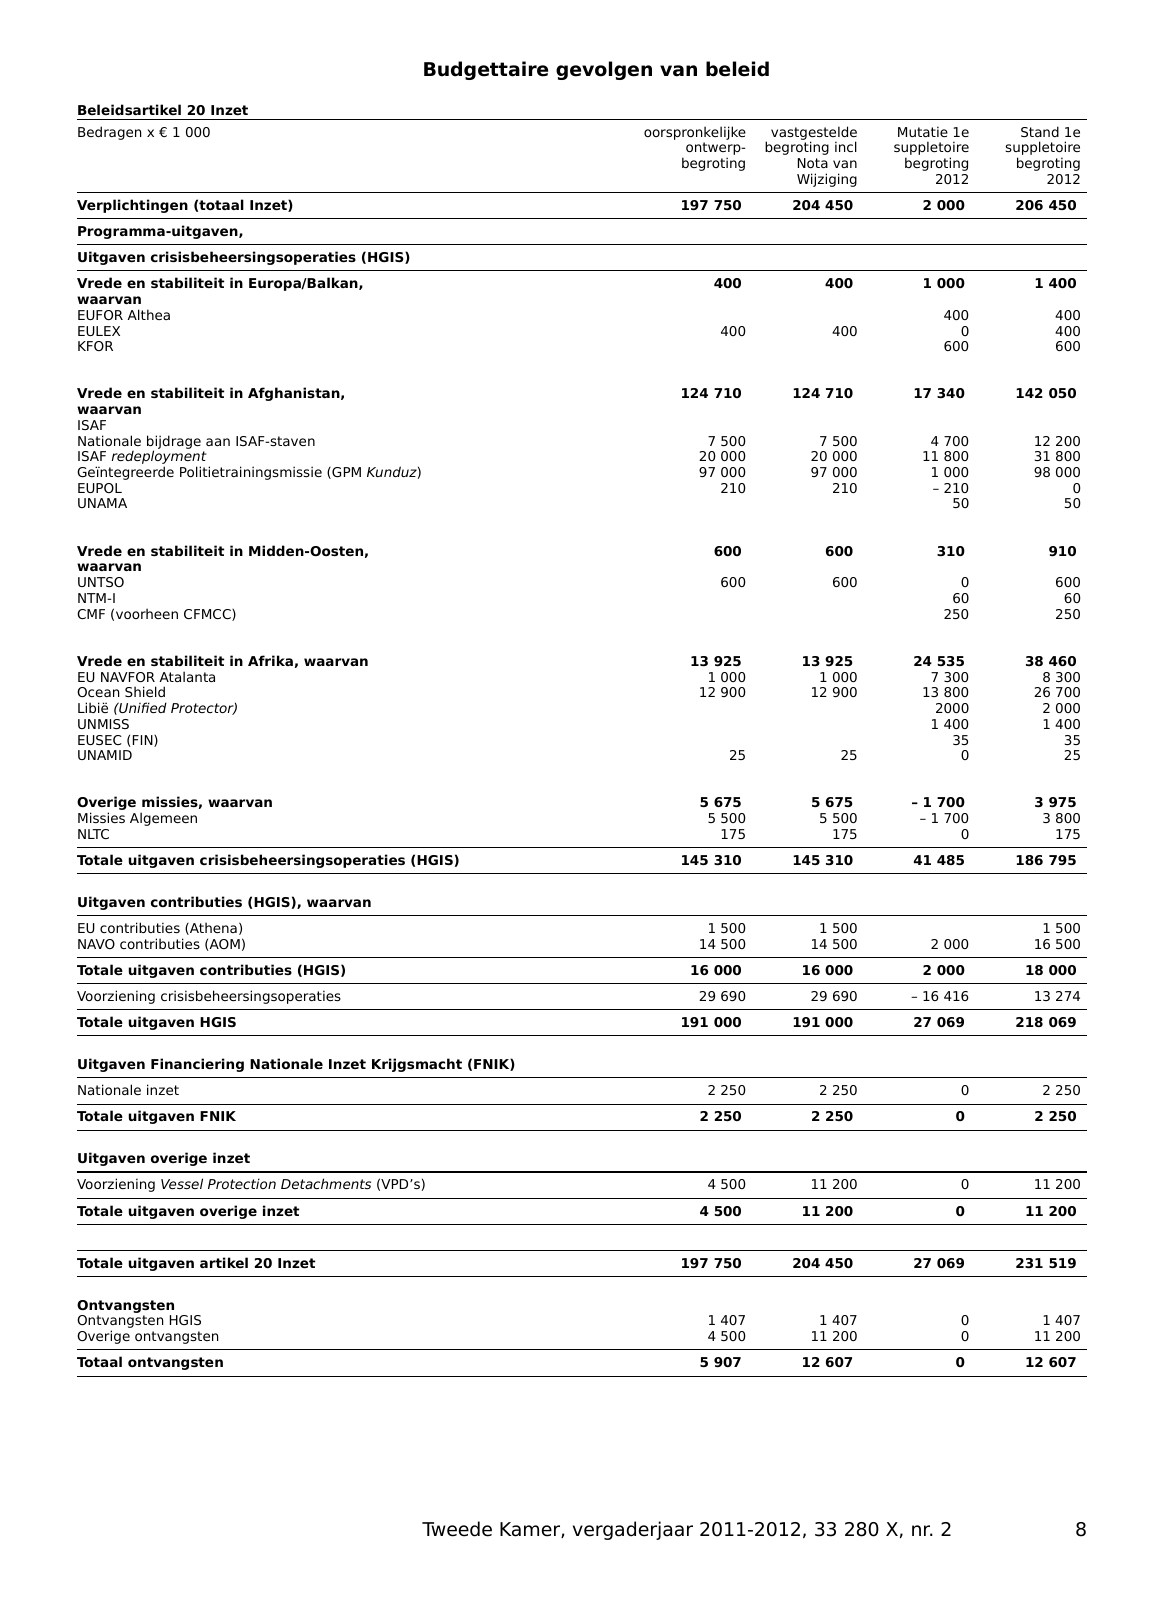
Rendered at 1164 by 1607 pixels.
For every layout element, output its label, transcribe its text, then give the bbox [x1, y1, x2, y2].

table_cell 1 000 [864, 271, 975, 292]
table_cell EUFOR Althea [77, 308, 617, 323]
table_cell [77, 512, 617, 528]
table_cell 11 800 [864, 449, 975, 465]
table_cell 13 925 [617, 654, 752, 669]
table_cell [752, 292, 863, 308]
table_cell 29 690 [617, 984, 752, 1009]
table_cell [617, 308, 752, 323]
table_cell [77, 1036, 617, 1057]
table_cell 400 [975, 323, 1087, 339]
table_cell [752, 606, 863, 622]
table_cell [864, 1277, 975, 1297]
table_cell 175 [752, 827, 863, 847]
table_cell 38 460 [975, 654, 1087, 669]
table_cell 400 [975, 308, 1087, 323]
table_cell Uitgaven overige inzet [77, 1151, 617, 1171]
table_cell 97 000 [617, 465, 752, 481]
table_cell [752, 638, 863, 654]
table_cell [752, 219, 863, 244]
table_cell [752, 245, 863, 270]
table_cell [752, 622, 863, 638]
table_cell [975, 764, 1087, 779]
table_cell [617, 701, 752, 717]
table_cell Uitgaven contributies (HGIS), waarvan [77, 895, 617, 915]
table_cell [975, 559, 1087, 575]
table_cell 2000 [864, 701, 975, 717]
table_cell [617, 371, 752, 386]
table_cell 175 [617, 827, 752, 847]
table_cell [864, 1036, 975, 1057]
table_cell 4 500 [617, 1329, 752, 1349]
table_cell [975, 371, 1087, 386]
table_cell [864, 1131, 975, 1151]
table_cell [975, 895, 1087, 915]
table_cell [77, 371, 617, 386]
table_cell Vrede en stabiliteit in Europa/Balkan, [77, 271, 617, 292]
table_cell 1 000 [617, 669, 752, 685]
table_cell 12 200 [975, 434, 1087, 449]
table_cell 204 450 [752, 1251, 863, 1276]
table_cell [617, 528, 752, 543]
table_cell [617, 895, 752, 915]
table_cell 0 [864, 1199, 975, 1224]
table_cell 98 000 [975, 465, 1087, 481]
table_cell – 16 416 [864, 984, 975, 1009]
table_cell 7 300 [864, 669, 975, 685]
table_cell [617, 339, 752, 355]
table_cell 12 607 [752, 1350, 863, 1376]
table_cell 250 [975, 606, 1087, 622]
table_cell 400 [617, 271, 752, 292]
table_cell [864, 1151, 975, 1171]
table_cell 600 [975, 339, 1087, 355]
table_cell [752, 1277, 863, 1297]
table_cell 400 [752, 271, 863, 292]
table_cell Mutatie 1e suppletoire begroting 2012 [864, 120, 975, 192]
table_cell 3 800 [975, 811, 1087, 827]
table_cell 20 000 [752, 449, 863, 465]
table_cell [975, 1057, 1087, 1077]
table_cell 60 [864, 591, 975, 606]
table_cell [975, 1277, 1087, 1297]
table_cell [752, 591, 863, 606]
table_cell [617, 1036, 752, 1057]
table_cell KFOR [77, 339, 617, 355]
table_cell [617, 496, 752, 512]
table_cell Ontvangsten HGIS [77, 1313, 617, 1329]
table_cell 20 000 [617, 449, 752, 465]
table_cell [77, 780, 617, 795]
table_cell [752, 1131, 863, 1151]
table_cell 2 000 [864, 193, 975, 218]
table_cell [77, 1131, 617, 1151]
table_cell 2 000 [864, 937, 975, 957]
table_cell [752, 418, 863, 433]
table_cell 0 [864, 1350, 975, 1376]
table_cell 7 500 [752, 434, 863, 449]
table_cell UNAMA [77, 496, 617, 512]
table_cell 0 [864, 1105, 975, 1129]
table_cell [864, 764, 975, 779]
table_cell 600 [752, 544, 863, 559]
table_cell [617, 559, 752, 575]
table_cell 18 000 [975, 958, 1087, 983]
table_cell [864, 622, 975, 638]
table_cell 4 700 [864, 434, 975, 449]
table_cell [617, 732, 752, 748]
table_cell 0 [864, 748, 975, 764]
table_cell 175 [975, 827, 1087, 847]
table_cell 218 069 [975, 1010, 1087, 1035]
table_cell EUPOL [77, 481, 617, 496]
table_cell 600 [864, 339, 975, 355]
table_cell [864, 292, 975, 308]
table_cell NAVO contributies (AOM) [77, 937, 617, 957]
subtitle Budgettaire gevolgen van beleid [422, 59, 1087, 81]
table_cell [617, 1151, 752, 1171]
table_cell 191 000 [617, 1010, 752, 1035]
table_cell [975, 512, 1087, 528]
table_cell [752, 1036, 863, 1057]
table_cell [752, 339, 863, 355]
table_cell UNTSO [77, 575, 617, 591]
table_cell 29 690 [752, 984, 863, 1009]
table_cell Totale uitgaven overige inzet [77, 1199, 617, 1224]
table_cell [975, 1036, 1087, 1057]
table_cell [864, 780, 975, 795]
table_cell [617, 512, 752, 528]
table_cell [752, 355, 863, 371]
table_cell 16 500 [975, 937, 1087, 957]
table_cell 2 000 [864, 958, 975, 983]
table_cell [864, 1057, 975, 1077]
table_cell waarvan [77, 402, 617, 418]
table_cell Nationale inzet [77, 1078, 617, 1103]
table_cell [975, 874, 1087, 895]
table_cell 27 069 [864, 1251, 975, 1276]
table_cell [752, 732, 863, 748]
table_cell 0 [864, 1173, 975, 1198]
table_cell 31 800 [975, 449, 1087, 465]
table_cell 4 500 [617, 1199, 752, 1224]
table_cell [77, 764, 617, 779]
table_cell [975, 1131, 1087, 1151]
table_cell 1 000 [752, 669, 863, 685]
table_cell 7 500 [617, 434, 752, 449]
table_cell [975, 622, 1087, 638]
table_cell 1 407 [617, 1313, 752, 1329]
table_cell 600 [617, 544, 752, 559]
table_cell [617, 1225, 752, 1250]
table_cell 16 000 [617, 958, 752, 983]
table_cell 60 [975, 591, 1087, 606]
table_cell [752, 308, 863, 323]
table_cell 24 535 [864, 654, 975, 669]
table_cell 600 [752, 575, 863, 591]
table_cell waarvan [77, 292, 617, 308]
table_cell [864, 916, 975, 937]
table_cell 197 750 [617, 1251, 752, 1276]
table_cell NTM-I [77, 591, 617, 606]
table_cell 1 400 [975, 271, 1087, 292]
table_cell Totale uitgaven FNIK [77, 1105, 617, 1129]
table_cell Geïntegreerde Politietrainingsmissie (GPM Kunduz) [77, 465, 617, 481]
table_cell [975, 355, 1087, 371]
table_cell [77, 638, 617, 654]
table_cell Vrede en stabiliteit in Afrika, waarvan [77, 654, 617, 669]
table_cell [617, 1057, 752, 1077]
table_cell [864, 512, 975, 528]
table_cell [975, 219, 1087, 244]
table_cell Uitgaven crisisbeheersingsoperaties (HGIS) [77, 245, 617, 270]
table_cell Ontvangsten [77, 1298, 617, 1313]
table_cell – 1 700 [864, 795, 975, 811]
table_cell [975, 245, 1087, 270]
table_cell [752, 1057, 863, 1077]
table_cell Totale uitgaven contributies (HGIS) [77, 958, 617, 983]
table_cell 11 200 [752, 1199, 863, 1224]
table_cell [617, 1298, 752, 1313]
table_cell 1 000 [864, 465, 975, 481]
table_cell [864, 559, 975, 575]
table_cell Ocean Shield [77, 685, 617, 701]
table_cell Programma-uitgaven, [77, 219, 617, 244]
table_cell 11 200 [975, 1173, 1087, 1198]
table_cell [864, 528, 975, 543]
table_cell [617, 780, 752, 795]
table_cell 12 900 [617, 685, 752, 701]
table_cell [77, 874, 617, 895]
table_cell [617, 638, 752, 654]
table_cell 124 710 [752, 386, 863, 402]
table_cell 231 519 [975, 1251, 1087, 1276]
table_cell [77, 355, 617, 371]
table_cell 14 500 [617, 937, 752, 957]
table_cell 27 069 [864, 1010, 975, 1035]
table_cell 145 310 [752, 848, 863, 873]
table_cell [617, 418, 752, 433]
table_cell 11 200 [975, 1329, 1087, 1349]
table_cell 400 [617, 323, 752, 339]
table_cell 600 [617, 575, 752, 591]
table_cell [752, 402, 863, 418]
table_cell EULEX [77, 323, 617, 339]
table_cell [752, 371, 863, 386]
table_cell 5 907 [617, 1350, 752, 1376]
table_cell 35 [864, 732, 975, 748]
table_cell [752, 874, 863, 895]
table_cell 400 [864, 308, 975, 323]
table_cell [975, 1151, 1087, 1171]
table_cell [975, 780, 1087, 795]
table_cell [617, 219, 752, 244]
table_cell 25 [975, 748, 1087, 764]
table_cell [752, 1298, 863, 1313]
table_cell EUSEC (FIN) [77, 732, 617, 748]
table_cell 250 [864, 606, 975, 622]
table_cell [752, 496, 863, 512]
table_cell ISAF [77, 418, 617, 433]
table_cell 4 500 [617, 1173, 752, 1198]
table_cell 11 200 [975, 1199, 1087, 1224]
table_cell 25 [752, 748, 863, 764]
table_cell 0 [864, 1329, 975, 1349]
table_cell 210 [752, 481, 863, 496]
table_cell 16 000 [752, 958, 863, 983]
table_cell 0 [864, 575, 975, 591]
table_cell [617, 591, 752, 606]
table_cell 124 710 [617, 386, 752, 402]
table_cell [752, 512, 863, 528]
table_cell [864, 371, 975, 386]
table_cell 97 000 [752, 465, 863, 481]
table_cell 2 250 [752, 1105, 863, 1129]
table_cell [864, 245, 975, 270]
table_cell Uitgaven Financiering Nationale Inzet Krijgsmacht (FNIK) [77, 1057, 617, 1077]
table_cell 17 340 [864, 386, 975, 402]
table_cell [864, 418, 975, 433]
table_cell 210 [617, 481, 752, 496]
table_cell Verplichtingen (totaal Inzet) [77, 193, 617, 218]
table_cell 204 450 [752, 193, 863, 218]
table_cell Vrede en stabiliteit in Midden-Oosten, [77, 544, 617, 559]
table_cell 2 250 [975, 1105, 1087, 1129]
table_cell [752, 780, 863, 795]
table_cell 206 450 [975, 193, 1087, 218]
table_cell 0 [864, 323, 975, 339]
table_cell NLTC [77, 827, 617, 847]
table_cell UNAMID [77, 748, 617, 764]
table_cell 910 [975, 544, 1087, 559]
table_cell [617, 606, 752, 622]
table_cell 50 [864, 496, 975, 512]
table_cell Voorziening Vessel Protection Detachments (VPD’s) [77, 1173, 617, 1198]
table_cell [752, 717, 863, 732]
table_cell [617, 622, 752, 638]
table_cell 2 000 [975, 701, 1087, 717]
table_cell Totale uitgaven crisisbeheersingsoperaties (HGIS) [77, 848, 617, 873]
table_cell [752, 1225, 863, 1250]
table_cell [752, 559, 863, 575]
table_cell 5 675 [752, 795, 863, 811]
table_cell [77, 528, 617, 543]
table_cell [864, 874, 975, 895]
table_cell [864, 1225, 975, 1250]
table_cell 2 250 [617, 1105, 752, 1129]
table_cell [975, 638, 1087, 654]
table_cell 25 [617, 748, 752, 764]
table_cell [617, 717, 752, 732]
table_cell 11 200 [752, 1173, 863, 1198]
table_cell [77, 1225, 617, 1250]
table_cell Bedragen x € 1 000 [77, 120, 617, 192]
table_cell [975, 402, 1087, 418]
table_cell CMF (voorheen CFMCC) [77, 606, 617, 622]
table_cell 191 000 [752, 1010, 863, 1035]
table_cell 41 485 [864, 848, 975, 873]
table_cell 50 [975, 496, 1087, 512]
table_cell [752, 764, 863, 779]
table_cell [752, 701, 863, 717]
table_cell [864, 355, 975, 371]
table_cell [752, 1151, 863, 1171]
table_cell 35 [975, 732, 1087, 748]
table_cell Overige ontvangsten [77, 1329, 617, 1349]
table_cell 0 [975, 481, 1087, 496]
table_cell 145 310 [617, 848, 752, 873]
table_cell 186 795 [975, 848, 1087, 873]
table_cell [77, 1277, 617, 1297]
table_cell 1 407 [975, 1313, 1087, 1329]
table_cell 142 050 [975, 386, 1087, 402]
table_cell [975, 528, 1087, 543]
table_cell Nationale bijdrage aan ISAF-staven [77, 434, 617, 449]
table_cell 400 [752, 323, 863, 339]
table_cell [975, 418, 1087, 433]
table_cell [77, 622, 617, 638]
table_cell Missies Algemeen [77, 811, 617, 827]
table_cell – 1 700 [864, 811, 975, 827]
table_cell 5 675 [617, 795, 752, 811]
table_cell 0 [864, 1078, 975, 1103]
table_cell Vrede en stabiliteit in Afghanistan, [77, 386, 617, 402]
table_cell 0 [864, 827, 975, 847]
table_cell 1 400 [975, 717, 1087, 732]
table_cell 0 [864, 1313, 975, 1329]
table_cell oorspronkelijke ontwerp-begroting [617, 120, 752, 192]
table_cell 1 407 [752, 1313, 863, 1329]
table_cell [975, 292, 1087, 308]
table_cell [617, 1131, 752, 1151]
table_cell 600 [975, 575, 1087, 591]
table_cell 310 [864, 544, 975, 559]
table_cell 5 500 [617, 811, 752, 827]
table_cell EU NAVFOR Atalanta [77, 669, 617, 685]
table_cell Totaal ontvangsten [77, 1350, 617, 1376]
table_cell 14 500 [752, 937, 863, 957]
table_cell [617, 355, 752, 371]
table_cell 13 274 [975, 984, 1087, 1009]
table_cell 26 700 [975, 685, 1087, 701]
table_cell 12 607 [975, 1350, 1087, 1376]
table_cell 3 975 [975, 795, 1087, 811]
table_cell [617, 874, 752, 895]
table_cell [864, 219, 975, 244]
table_cell 11 200 [752, 1329, 863, 1349]
table_cell 13 800 [864, 685, 975, 701]
table_cell [864, 1298, 975, 1313]
table_cell Totale uitgaven HGIS [77, 1010, 617, 1035]
table_cell Libië (Unified Protector) [77, 701, 617, 717]
table_cell 5 500 [752, 811, 863, 827]
table_cell [864, 402, 975, 418]
table_cell [975, 1298, 1087, 1313]
table_cell 2 250 [975, 1078, 1087, 1103]
table_cell 13 925 [752, 654, 863, 669]
table_cell Overige missies, waarvan [77, 795, 617, 811]
table_cell vastgestelde begroting incl Nota van Wijziging [752, 120, 863, 192]
table_cell 12 900 [752, 685, 863, 701]
table_cell [975, 1225, 1087, 1250]
table_cell 1 500 [617, 916, 752, 937]
table_cell 8 300 [975, 669, 1087, 685]
table_cell [617, 764, 752, 779]
table_cell – 210 [864, 481, 975, 496]
table_cell waarvan [77, 559, 617, 575]
table_cell [752, 895, 863, 915]
table_cell 1 500 [975, 916, 1087, 937]
table_cell UNMISS [77, 717, 617, 732]
table_cell 1 500 [752, 916, 863, 937]
table_cell [617, 245, 752, 270]
table_cell [864, 638, 975, 654]
table_cell [752, 528, 863, 543]
table_cell ISAF redeployment [77, 449, 617, 465]
table_cell [617, 292, 752, 308]
table_cell 2 250 [752, 1078, 863, 1103]
table_cell Stand 1e suppletoire begroting 2012 [975, 120, 1087, 192]
table_cell 197 750 [617, 193, 752, 218]
table_cell Totale uitgaven artikel 20 Inzet [77, 1251, 617, 1276]
table_cell [617, 1277, 752, 1297]
table_cell Voorziening crisisbeheersingsoperaties [77, 984, 617, 1009]
table_header Beleidsartikel 20 Inzet [77, 103, 1087, 119]
table_cell 2 250 [617, 1078, 752, 1103]
table_cell 1 400 [864, 717, 975, 732]
table_cell EU contributies (Athena) [77, 916, 617, 937]
table_cell [617, 402, 752, 418]
table_cell [864, 895, 975, 915]
